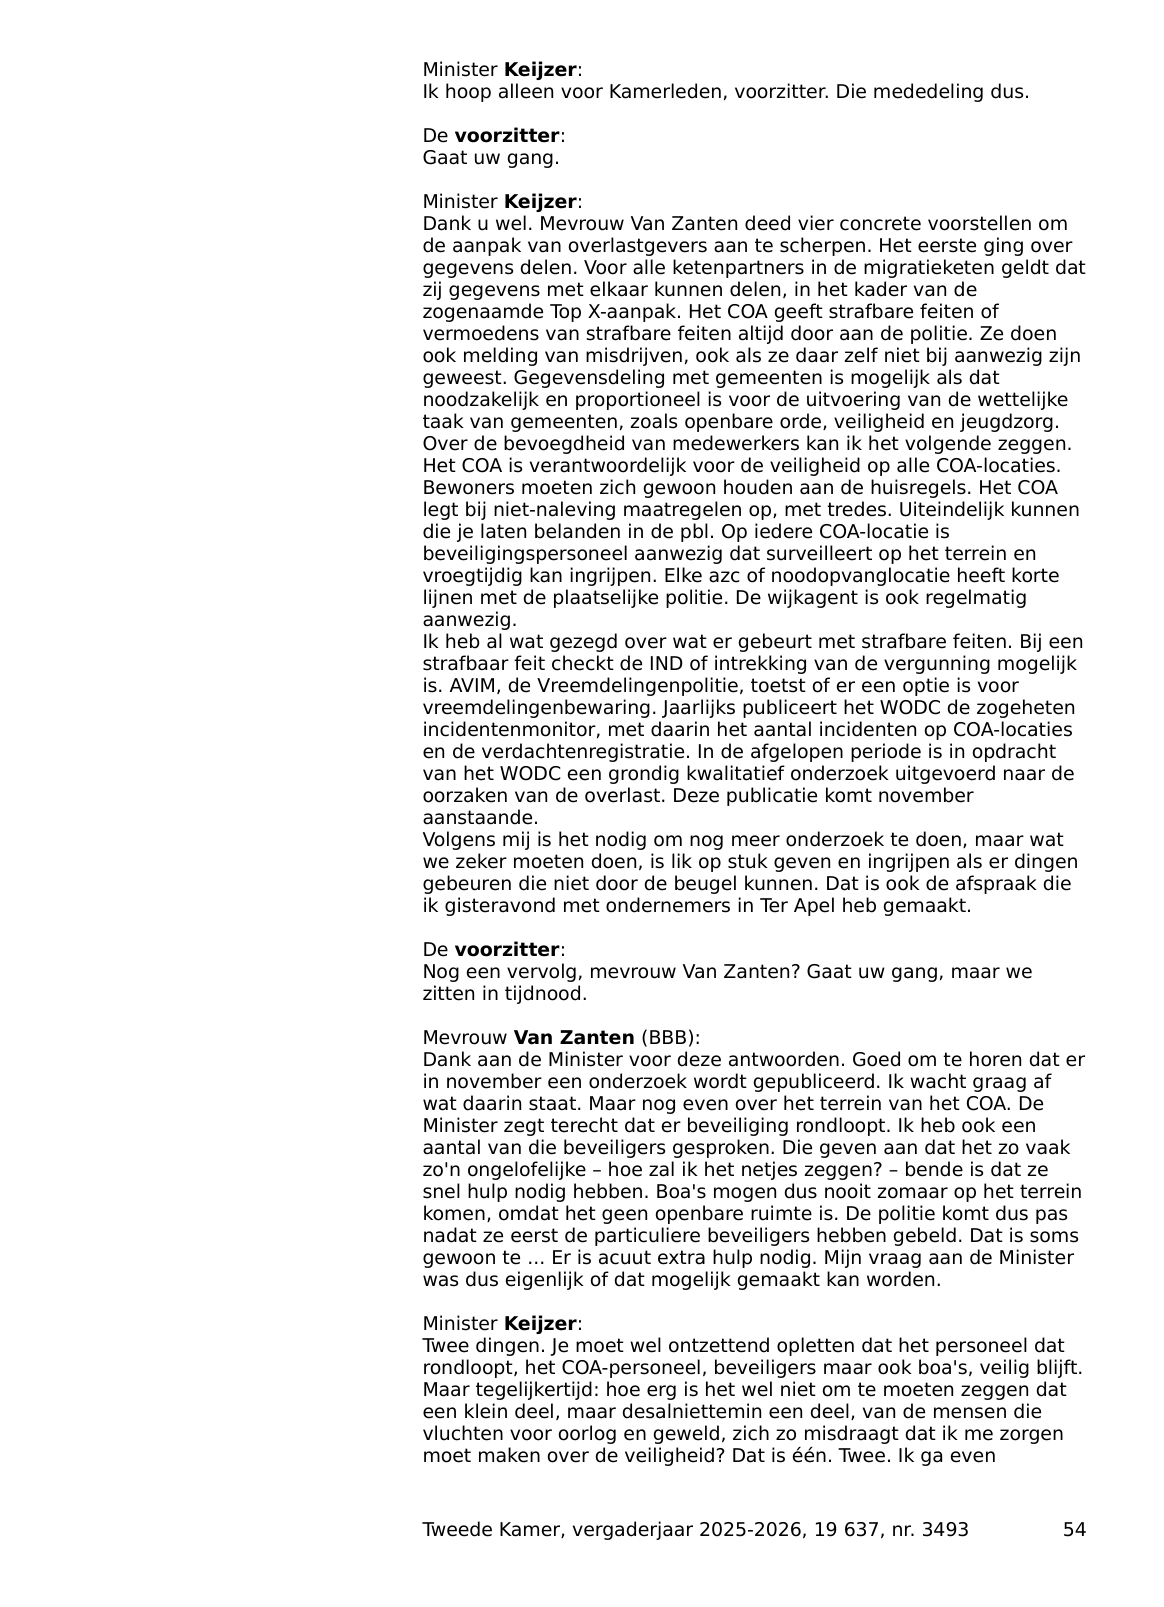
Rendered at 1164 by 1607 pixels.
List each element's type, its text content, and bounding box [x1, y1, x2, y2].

text Ik hoop alleen voor Kamerleden, voorzitter. Die mededeling dus. [422, 81, 1087, 103]
text Volgens mij is het nodig om nog meer onderzoek te doen, maar wat we zeker moeten doen, is lik op stuk geven en ingrijpen als er dingen gebeuren die niet door de beugel kunnen. Dat is ook de afspraak die ik gisteravond met ondernemers in Ter Apel heb gemaakt. [422, 829, 1087, 917]
text Minister Keijzer: [422, 1313, 1087, 1335]
text Dank aan de Minister voor deze antwoorden. Goed om te horen dat er in november een onderzoek wordt gepubliceerd. Ik wacht graag af wat daarin staat. Maar nog even over het terrein van het COA. De Minister zegt terecht dat er beveiliging rondloopt. Ik heb ook een aantal van die beveiligers gesproken. Die geven aan dat het zo vaak zo'n ongelofelijke – hoe zal ik het netjes zeggen? – bende is dat ze snel hulp nodig hebben. Boa's mogen dus nooit zomaar op het terrein komen, omdat het geen openbare ruimte is. De politie komt dus pas nadat ze eerst de particuliere beveiligers hebben gebeld. Dat is soms gewoon te ... Er is acuut extra hulp nodig. Mijn vraag aan de Minister was dus eigenlijk of dat mogelijk gemaakt kan worden. [422, 1049, 1087, 1291]
text Minister Keijzer: [422, 59, 1087, 81]
text Mevrouw Van Zanten (BBB): [422, 1027, 1087, 1049]
text Gaat uw gang. [422, 147, 1087, 169]
text De voorzitter: [422, 939, 1087, 961]
text Twee dingen. Je moet wel ontzettend opletten dat het personeel dat rondloopt, het COA-personeel, beveiligers maar ook boa's, veilig blijft. Maar tegelijkertijd: hoe erg is het wel niet om te moeten zeggen dat een klein deel, maar desalniettemin een deel, van de mensen die vluchten voor oorlog en geweld, zich zo misdraagt dat ik me zorgen moet maken over de veiligheid? Dat is één. Twee. Ik ga even [422, 1335, 1087, 1467]
text Dank u wel. Mevrouw Van Zanten deed vier concrete voorstellen om de aanpak van overlastgevers aan te scherpen. Het eerste ging over gegevens delen. Voor alle ketenpartners in de migratieketen geldt dat zij gegevens met elkaar kunnen delen, in het kader van de zogenaamde Top X-aanpak. Het COA geeft strafbare feiten of vermoedens van strafbare feiten altijd door aan de politie. Ze doen ook melding van misdrijven, ook als ze daar zelf niet bij aanwezig zijn geweest. Gegevensdeling met gemeenten is mogelijk als dat noodzakelijk en proportioneel is voor de uitvoering van de wettelijke taak van gemeenten, zoals openbare orde, veiligheid en jeugdzorg. [422, 213, 1087, 433]
text Nog een vervolg, mevrouw Van Zanten? Gaat uw gang, maar we zitten in tijdnood. [422, 961, 1087, 1005]
text Minister Keijzer: [422, 191, 1087, 213]
text Ik heb al wat gezegd over wat er gebeurt met strafbare feiten. Bij een strafbaar feit checkt de IND of intrekking van de vergunning mogelijk is. AVIM, de Vreemdelingenpolitie, toetst of er een optie is voor vreemdelingenbewaring. Jaarlijks publiceert het WODC de zogeheten incidentenmonitor, met daarin het aantal incidenten op COA-locaties en de verdachtenregistratie. In de afgelopen periode is in opdracht van het WODC een grondig kwalitatief onderzoek uitgevoerd naar de oorzaken van de overlast. Deze publicatie komt november aanstaande. [422, 631, 1087, 829]
text De voorzitter: [422, 125, 1087, 147]
text Over de bevoegdheid van medewerkers kan ik het volgende zeggen. Het COA is verantwoordelijk voor de veiligheid op alle COA-locaties. Bewoners moeten zich gewoon houden aan de huisregels. Het COA legt bij niet-naleving maatregelen op, met tredes. Uiteindelijk kunnen die je laten belanden in de pbl. Op iedere COA-locatie is beveiligingspersoneel aanwezig dat surveilleert op het terrein en vroegtijdig kan ingrijpen. Elke azc of noodopvanglocatie heeft korte lijnen met de plaatselijke politie. De wijkagent is ook regelmatig aanwezig. [422, 433, 1087, 631]
